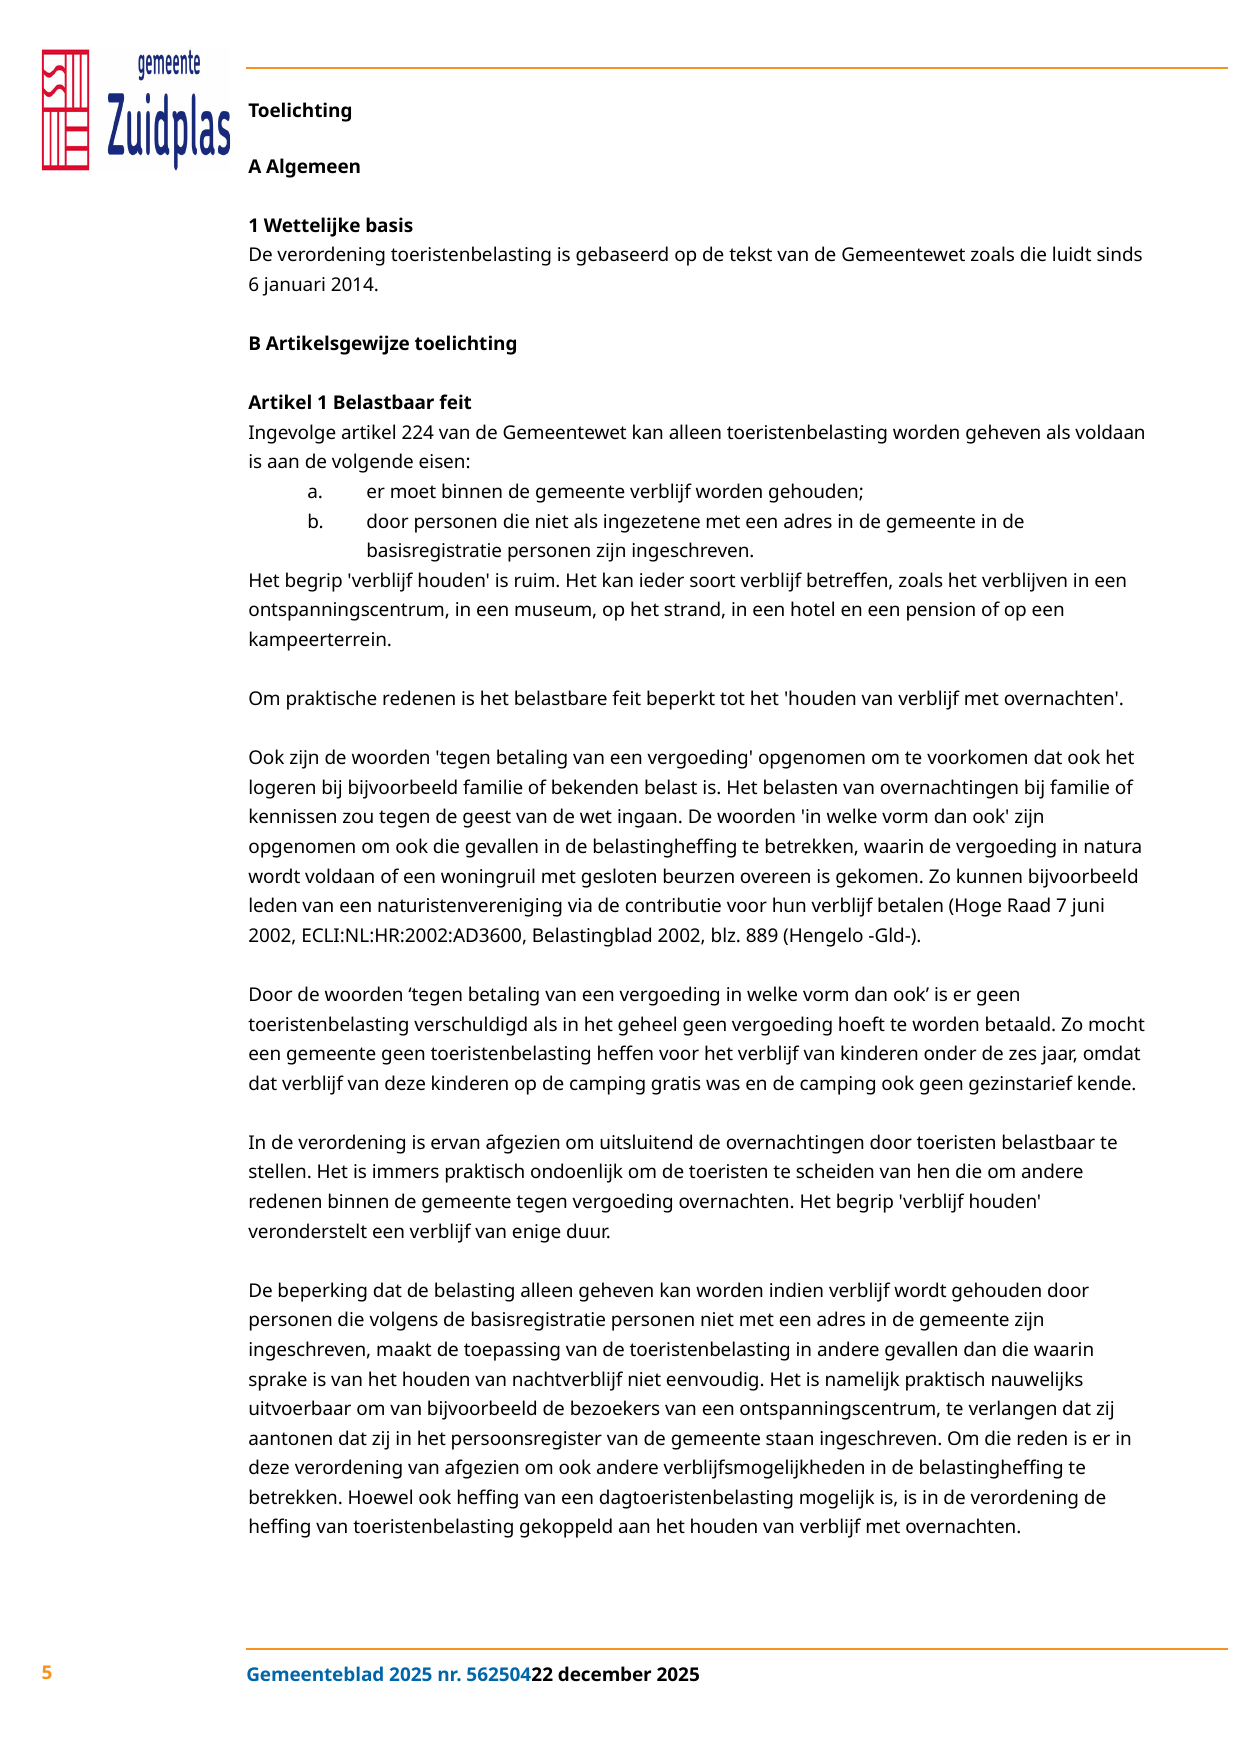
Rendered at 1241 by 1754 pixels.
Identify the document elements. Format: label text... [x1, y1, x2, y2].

text In de verordening is ervan afgezien om uitsluitend de overnachtingen door toeristen belastbaar te stellen. Het is immers praktisch ondoenlijk om de toeristen te scheiden van hen die om andere redenen binnen de gemeente tegen vergoeding overnachten. Het begrip 'verblijf houden' veronderstelt een verblijf van enige duur. [248, 1129, 1152, 1244]
text B Artikelsgewijze toelichting [248, 330, 1152, 356]
text De verordening toeristenbelasting is gebaseerd op de tekst van de Gemeentewet zoals die luidt sinds 6 januari 2014. [248, 242, 1152, 297]
text A Algemeen [248, 153, 1152, 179]
list door personen die niet als ingezetene met een adres in de gemeente in de basisregistratie personen zijn ingeschreven. [307, 508, 1152, 563]
list er moet binnen de gemeente verblijf worden gehouden; [307, 478, 1152, 504]
text Om praktische redenen is het belastbare feit beperkt tot het 'houden van verblijf met overnachten'. [248, 685, 1152, 711]
text Ook zijn de woorden 'tegen betaling van een vergoeding' opgenomen om te voorkomen dat ook het logeren bij bijvoorbeeld familie of bekenden belast is. Het belasten van overnachtingen bij familie of kennissen zou tegen de geest van de wet ingaan. De woorden 'in welke vorm dan ook' zijn opgenomen om ook die gevallen in de belastingheffing te betrekken, waarin de vergoeding in natura wordt voldaan of een woningruil met gesloten beurzen overeen is gekomen. Zo kunnen bijvoorbeeld leden van een naturistenvereniging via de contributie voor hun verblijf betalen (Hoge Raad 7 juni 2002, ECLI:NL:HR:2002:AD3600, Belastingblad 2002, blz. 889 (Hengelo -Gld-). [248, 744, 1152, 948]
text Artikel 1 Belastbaar feit [248, 389, 1152, 415]
text De beperking dat de belasting alleen geheven kan worden indien verblijf wordt gehouden door personen die volgens de basisregistratie personen niet met een adres in de gemeente zijn ingeschreven, maakt de toepassing van de toeristenbelasting in andere gevallen dan die waarin sprake is van het houden van nachtverblijf niet eenvoudig. Het is namelijk praktisch nauwelijks uitvoerbaar om van bijvoorbeeld de bezoekers van een ontspanningscentrum, te verlangen dat zij aantonen dat zij in het persoonsregister van de gemeente staan ingeschreven. Om die reden is er in deze verordening van afgezien om ook andere verblijfsmogelijkheden in de belastingheffing te betrekken. Hoewel ook heffing van een dagtoeristenbelasting mogelijk is, is in de verordening de heffing van toeristenbelasting gekoppeld aan het houden van verblijf met overnachten. [248, 1277, 1152, 1539]
text Toelichting [248, 95, 1152, 123]
text 1 Wettelijke basis [248, 212, 1152, 238]
text Het begrip 'verblijf houden' is ruim. Het kan ieder soort verblijf betreffen, zoals het verblijven in een ontspanningscentrum, in een museum, op het strand, in een hotel en een pension of op een kampeerterrein. [248, 567, 1152, 652]
text Door de woorden ‘tegen betaling van een vergoeding in welke vorm dan ook’ is er geen toeristenbelasting verschuldigd als in het geheel geen vergoeding hoeft te worden betaald. Zo mocht een gemeente geen toeristenbelasting heffen voor het verblijf van kinderen onder de zes jaar, omdat dat verblijf van deze kinderen op de camping gratis was en de camping ook geen gezinstarief kende. [248, 981, 1152, 1096]
picture [41, 47, 231, 172]
text Ingevolge artikel 224 van de Gemeentewet kan alleen toeristenbelasting worden geheven als voldaan is aan de volgende eisen: [248, 419, 1152, 474]
